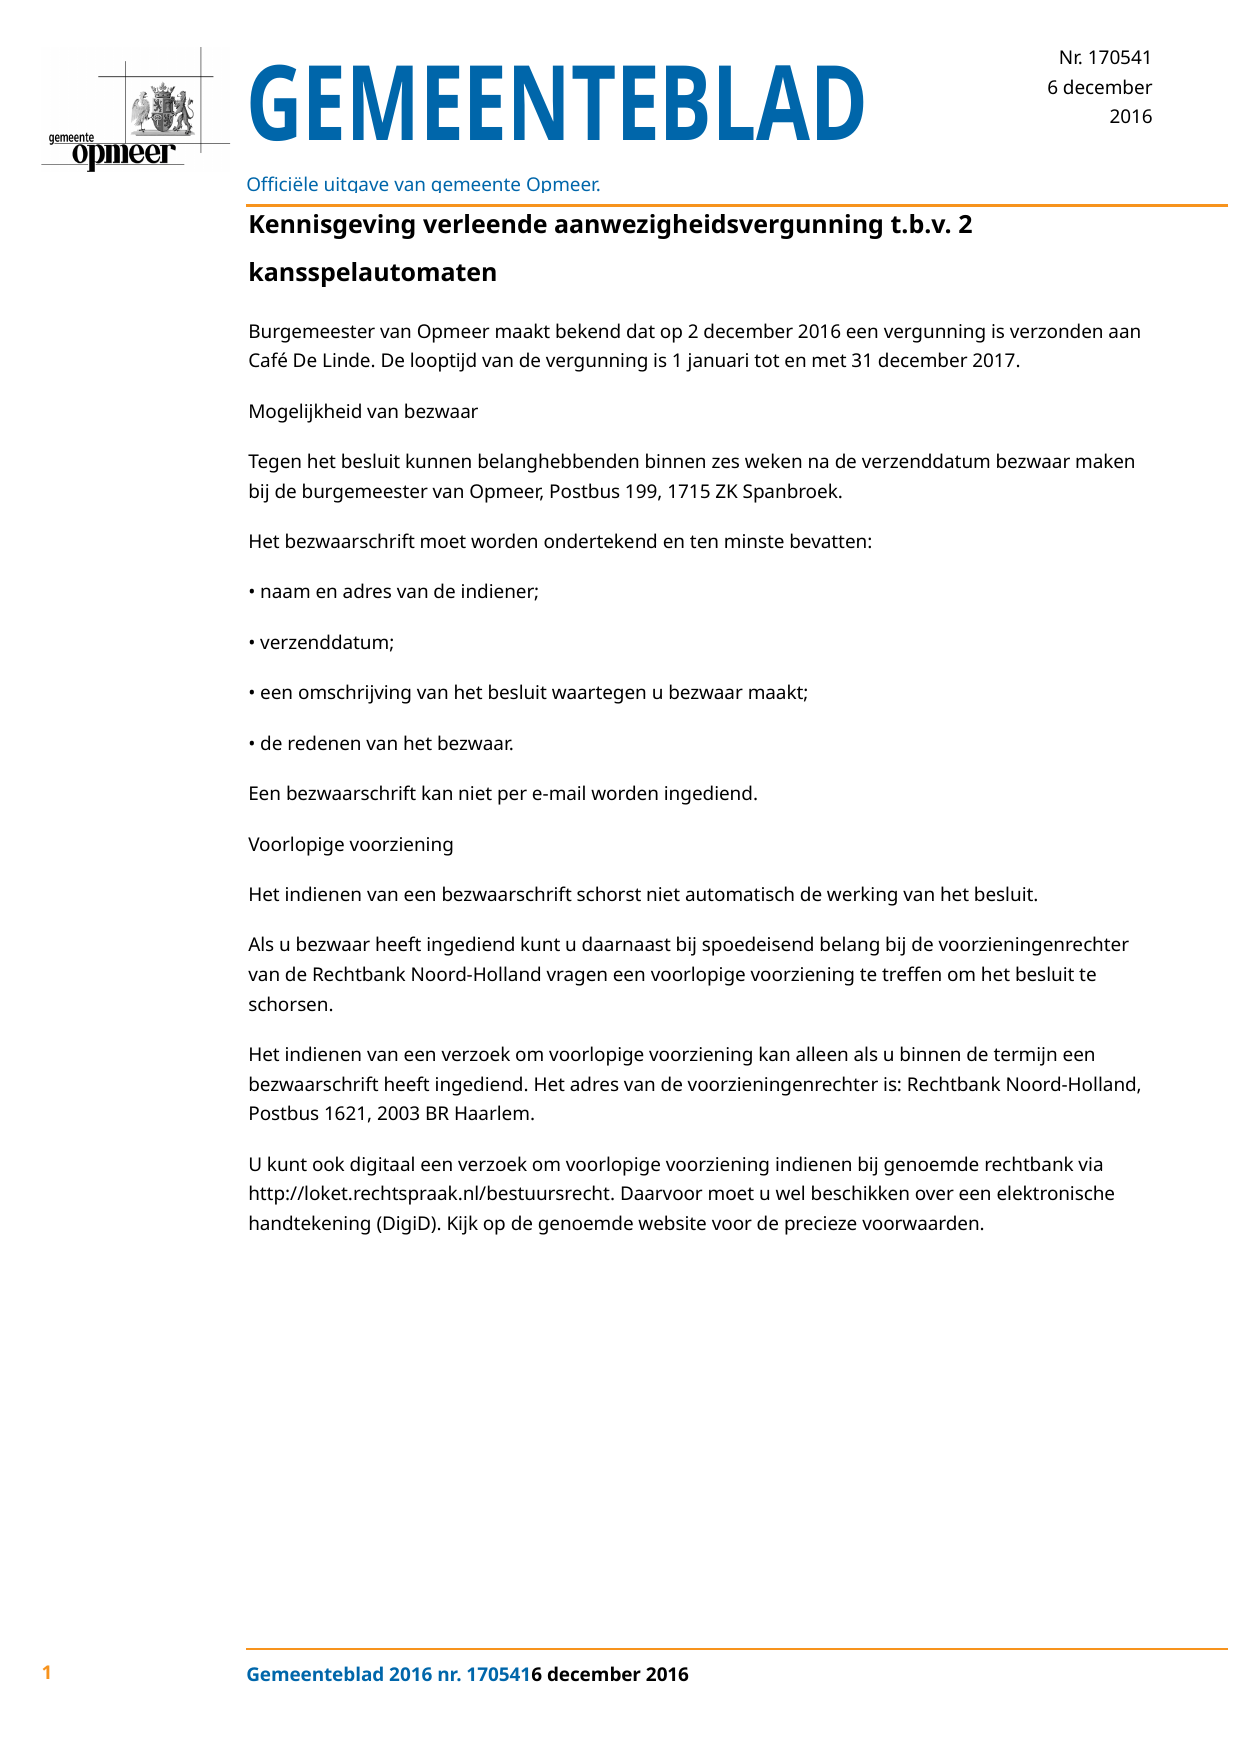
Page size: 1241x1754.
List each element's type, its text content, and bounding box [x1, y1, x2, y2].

picture [41, 47, 231, 172]
text • verzenddatum; [248, 629, 1152, 655]
text U kunt ook digitaal een verzoek om voorlopige voorziening indienen bij genoemde rechtbank via http://loket.rechtspraak.nl/bestuursrecht. Daarvoor moet u wel beschikken over een elektronische handtekening (DigiD). Kijk op de genoemde website voor de precieze voorwaarden. [248, 1151, 1152, 1236]
text Tegen het besluit kunnen belanghebbenden binnen zes weken na de verzenddatum bezwaar maken bij de burgemeester van Opmeer, Postbus 199, 1715 ZK Spanbroek. [248, 448, 1152, 504]
text Als u bezwaar heeft ingediend kunt u daarnaast bij spoedeisend belang bij de voorzieningenrechter van de Rechtbank Noord-Holland vragen een voorlopige voorziening te treffen om het besluit te schorsen. [248, 932, 1152, 1017]
text Voorlopige voorziening [248, 831, 1152, 857]
text • de redenen van het bezwaar. [248, 730, 1152, 756]
text Het indienen van een bezwaarschrift schorst niet automatisch de werking van het besluit. [248, 881, 1152, 907]
text Een bezwaarschrift kan niet per e-mail worden ingediend. [248, 780, 1152, 806]
text • een omschrijving van het besluit waartegen u bezwaar maakt; [248, 679, 1152, 705]
text Burgemeester van Opmeer maakt bekend dat op 2 december 2016 een vergunning is verzonden aan Café De Linde. De looptijd van de vergunning is 1 januari tot en met 31 december 2017. [248, 318, 1152, 373]
text Mogelijkheid van bezwaar [248, 398, 1152, 424]
text • naam en adres van de indiener; [248, 579, 1152, 604]
text Het bezwaarschrift moet worden ondertekend en ten minste bevatten: [248, 528, 1152, 554]
text Kennisgeving verleende aanwezigheidsvergunning t.b.v. 2 kansspelautomaten [248, 207, 1152, 288]
text Het indienen van een verzoek om voorlopige voorziening kan alleen als u binnen de termijn een bezwaarschrift heeft ingediend. Het adres van de voorzieningenrechter is: Rechtbank Noord-Holland, Postbus 1621, 2003 BR Haarlem. [248, 1041, 1152, 1126]
